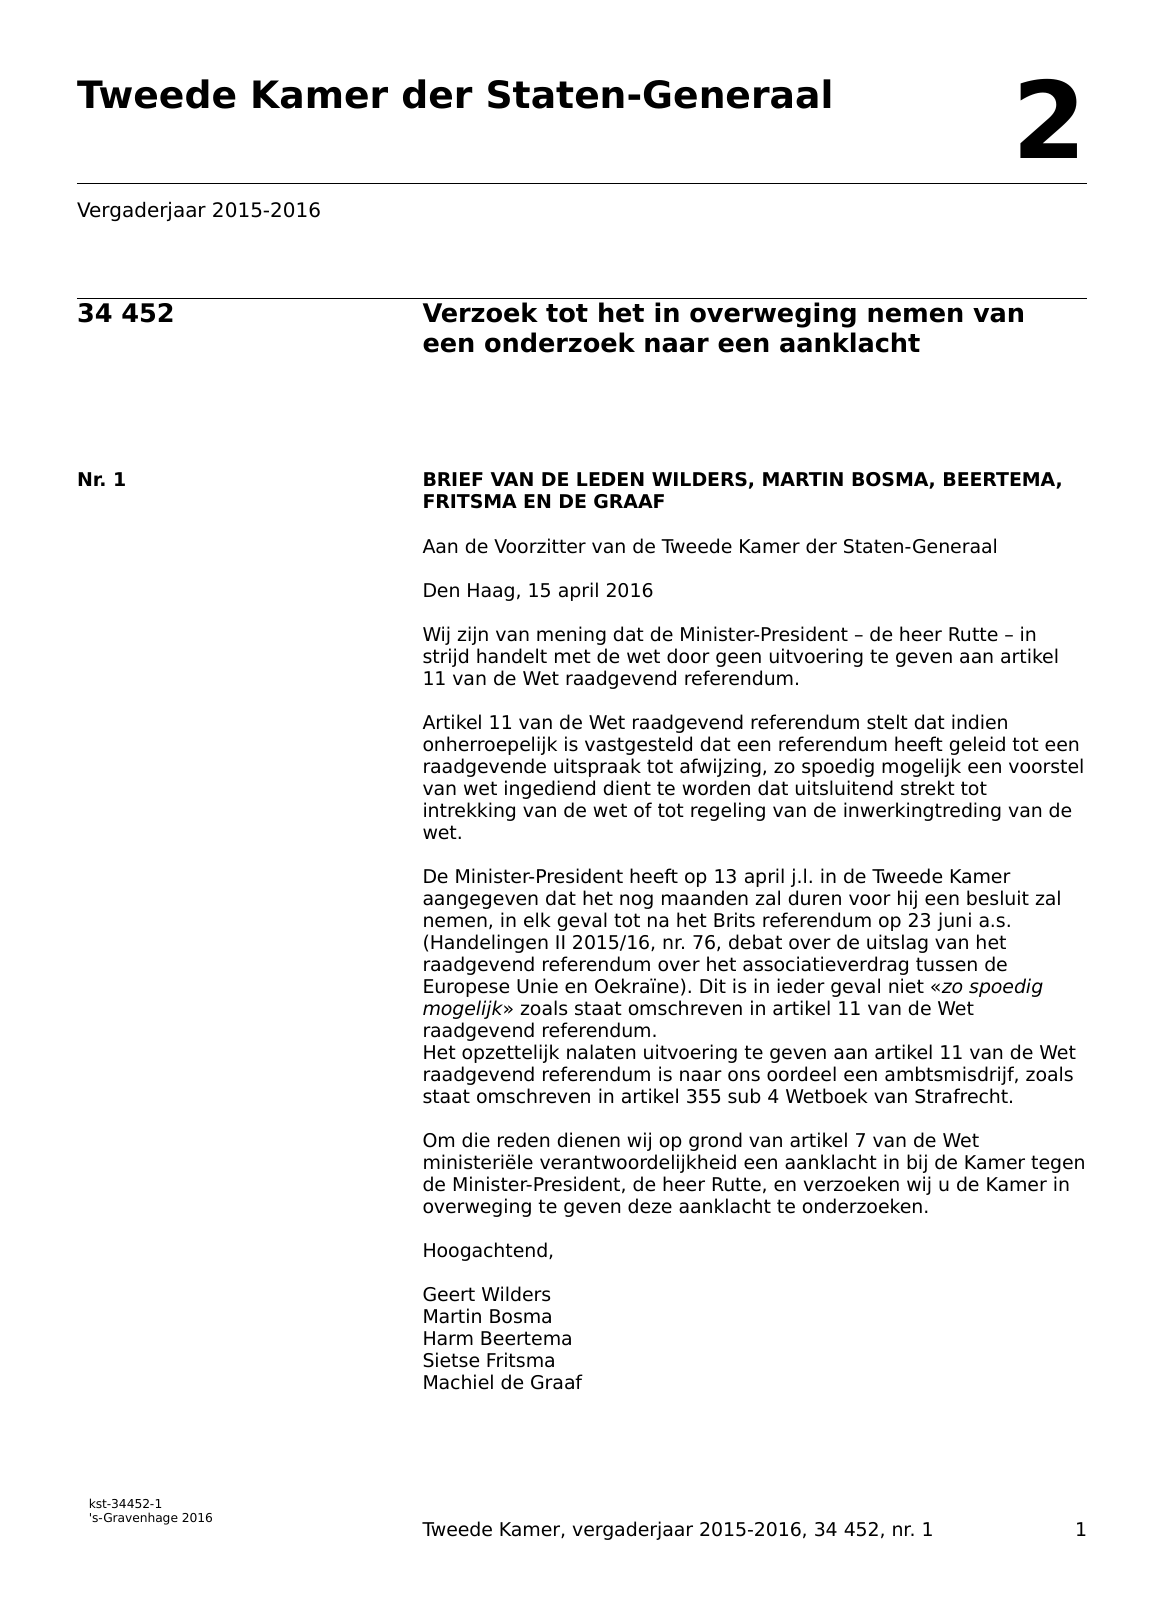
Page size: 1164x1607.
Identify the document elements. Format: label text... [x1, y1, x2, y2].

text Martin Bosma [422, 1306, 1087, 1328]
text Den Haag, 15 april 2016 [422, 580, 1087, 602]
text Machiel de Graaf [422, 1372, 1087, 1394]
table_cell Vergaderjaar 2015-2016 [77, 184, 1087, 298]
text Om die reden dienen wij op grond van artikel 7 van de Wet ministeriële verantwoordelijkheid een aanklacht in bij de Kamer tegen de Minister-President, de heer Rutte, en verzoeken wij u de Kamer in overweging te geven deze aanklacht te onderzoeken. [422, 1130, 1087, 1218]
subtitle Nr. 1 BRIEF VAN DE LEDEN WILDERS, MARTIN BOSMA, BEERTEMA, FRITSMA EN DE GRAAF [77, 469, 1087, 513]
text Artikel 11 van de Wet raadgevend referendum stelt dat indien onherroepelijk is vastgesteld dat een referendum heeft geleid tot een raadgevende uitspraak tot afwijzing, zo spoedig mogelijk een voorstel van wet ingediend dient te worden dat uitsluitend strekt tot intrekking van de wet of tot regeling van de inwerkingtreding van de wet. [422, 712, 1087, 844]
text De Minister-President heeft op 13 april j.l. in de Tweede Kamer aangegeven dat het nog maanden zal duren voor hij een besluit zal nemen, in elk geval tot na het Brits referendum op 23 juni a.s. (Handelingen II 2015/16, nr. 76, debat over de uitslag van het raadgevend referendum over het associatieverdrag tussen de Europese Unie en Oekraïne). Dit is in ieder geval niet «zo spoedig mogelijk» zoals staat omschreven in artikel 11 van de Wet raadgevend referendum. [422, 866, 1087, 1042]
table_header Tweede Kamer der Staten-Generaal [77, 59, 886, 183]
text Aan de Voorzitter van de Tweede Kamer der Staten-Generaal [422, 536, 1087, 557]
text kst-34452-1 [88, 1497, 323, 1511]
text Het opzettelijk nalaten uitvoering te geven aan artikel 11 van de Wet raadgevend referendum is naar ons oordeel een ambtsmisdrijf, zoals staat omschreven in artikel 355 sub 4 Wetboek van Strafrecht. [422, 1042, 1087, 1108]
text Geert Wilders [422, 1284, 1087, 1306]
text Hoogachtend, [422, 1240, 1087, 1262]
text Harm Beertema [422, 1328, 1087, 1350]
subtitle 34 452 Verzoek tot het in overweging nemen van een onderzoek naar een aanklacht [77, 299, 1087, 358]
table_header 2 [886, 59, 1087, 183]
text Sietse Fritsma [422, 1350, 1087, 1372]
text Wij zijn van mening dat de Minister-President – de heer Rutte – in strijd handelt met de wet door geen uitvoering te geven aan artikel 11 van de Wet raadgevend referendum. [422, 624, 1087, 690]
text 's-Gravenhage 2016 [88, 1511, 323, 1525]
